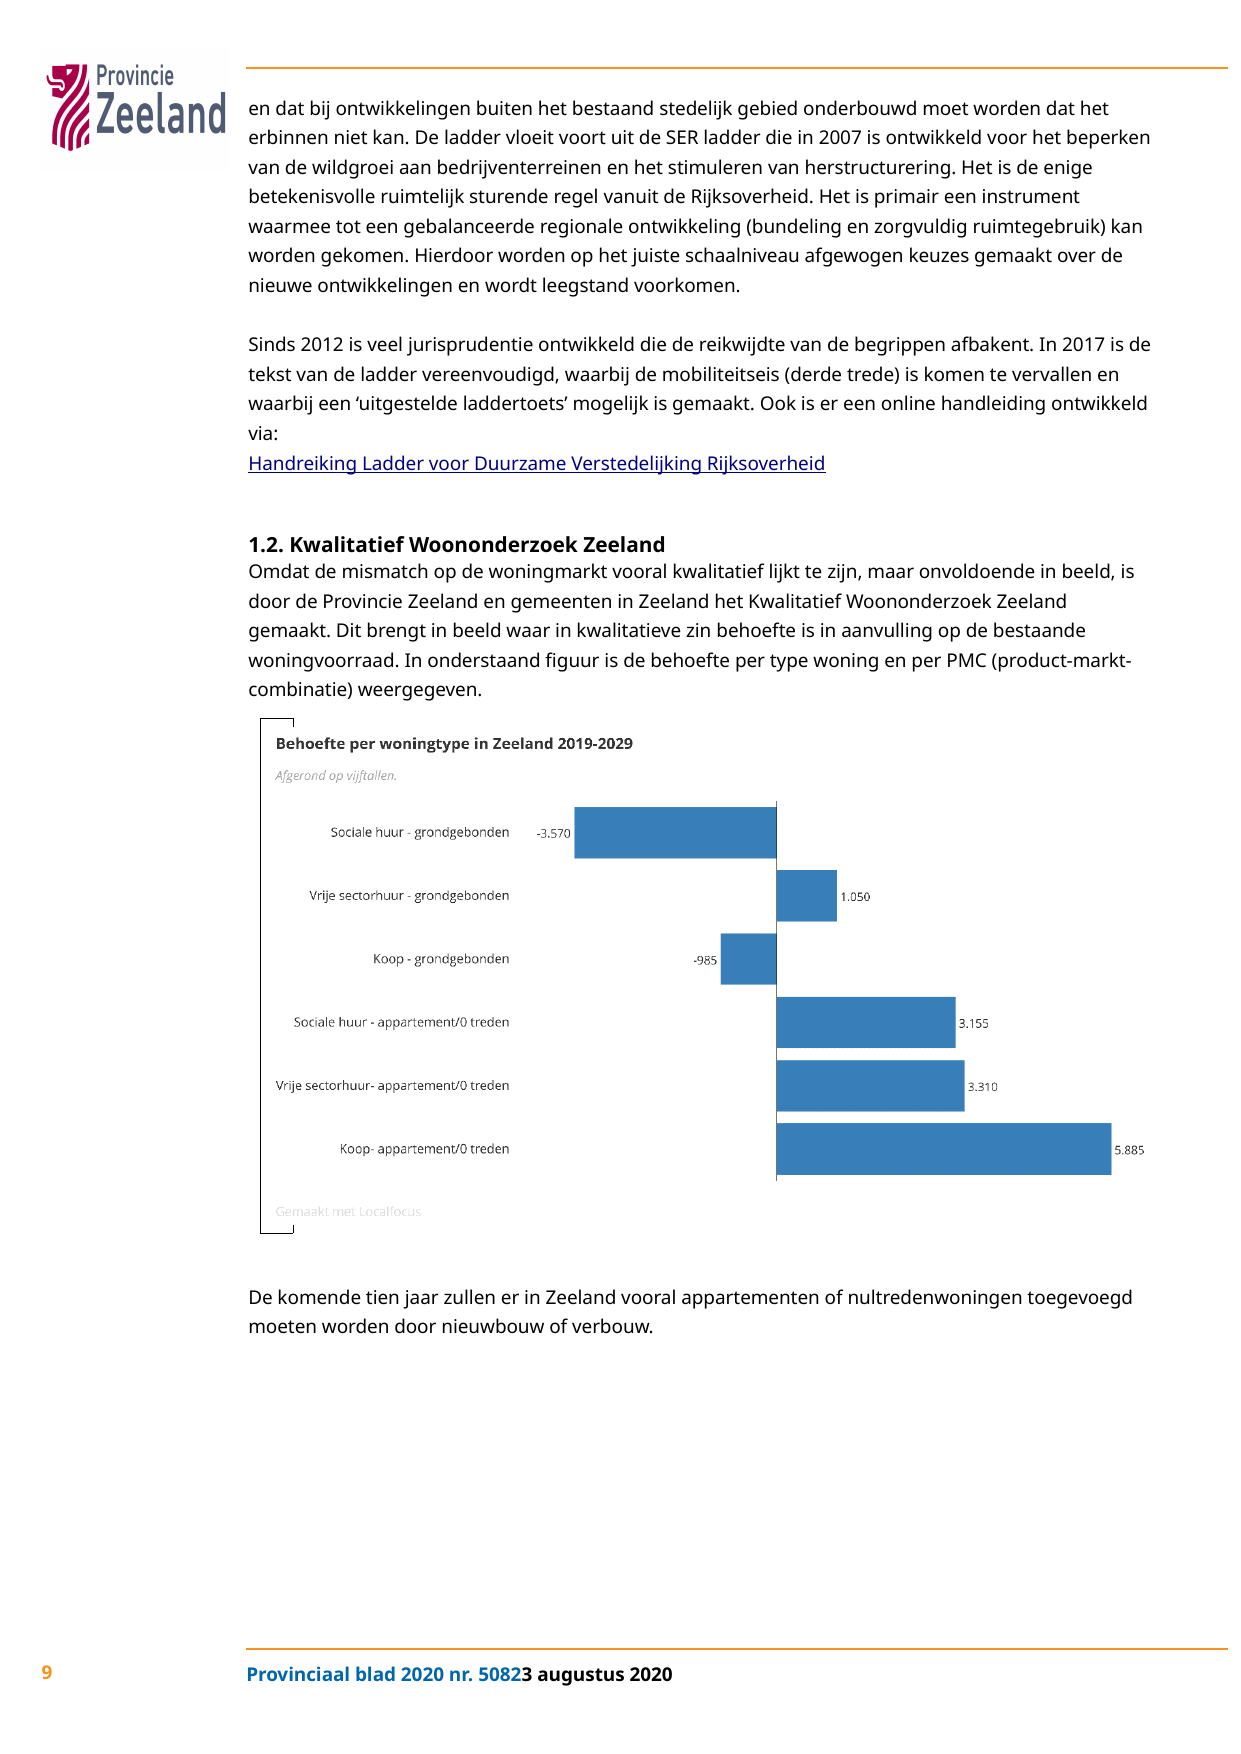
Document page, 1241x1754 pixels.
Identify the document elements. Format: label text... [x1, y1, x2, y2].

text Omdat de mismatch op de woningmarkt vooral kwalitatief lijkt te zijn, maar onvoldoende in beeld, is door de Provincie Zeeland en gemeenten in Zeeland het Kwalitatief Woononderzoek Zeeland gemaakt. Dit brengt in beeld waar in kwalitatieve zin behoefte is in aanvulling op de bestaande woningvoorraad. In onderstaand figuur is de behoefte per type woning en per PMC (product-markt-combinatie) weergegeven. [248, 558, 1152, 702]
text 1.2. Kwalitatief Woononderzoek Zeeland [248, 530, 1152, 558]
picture [268, 727, 1173, 1225]
text Handreiking Ladder voor Duurzame Verstedelijking Rijksoverheid [248, 450, 1152, 476]
text De komende tien jaar zullen er in Zeeland vooral appartementen of nultredenwoningen toegevoegd moeten worden door nieuwbouw of verbouw. [248, 1284, 1152, 1339]
text Sinds 2012 is veel jurisprudentie ontwikkeld die de reikwijdte van de begrippen afbakent. In 2017 is de tekst van de ladder vereenvoudigd, waarbij de mobiliteitseis (derde trede) is komen te vervallen en waarbij een ‘uitgestelde laddertoets’ mogelijk is gemaakt. Ook is er een online handleiding ontwikkeld via: [248, 331, 1152, 446]
picture [41, 47, 231, 172]
text en dat bij ontwikkelingen buiten het bestaand stedelijk gebied onderbouwd moet worden dat het erbinnen niet kan. De ladder vloeit voort uit de SER ladder die in 2007 is ontwikkeld voor het beperken van de wildgroei aan bedrijventerreinen en het stimuleren van herstructurering. Het is de enige betekenisvolle ruimtelijk sturende regel vanuit de Rijksoverheid. Het is primair een instrument waarmee tot een gebalanceerde regionale ontwikkeling (bundeling en zorgvuldig ruimtegebruik) kan worden gekomen. Hierdoor worden op het juiste schaalniveau afgewogen keuzes gemaakt over de nieuwe ontwikkelingen en wordt leegstand voorkomen. [248, 95, 1152, 298]
